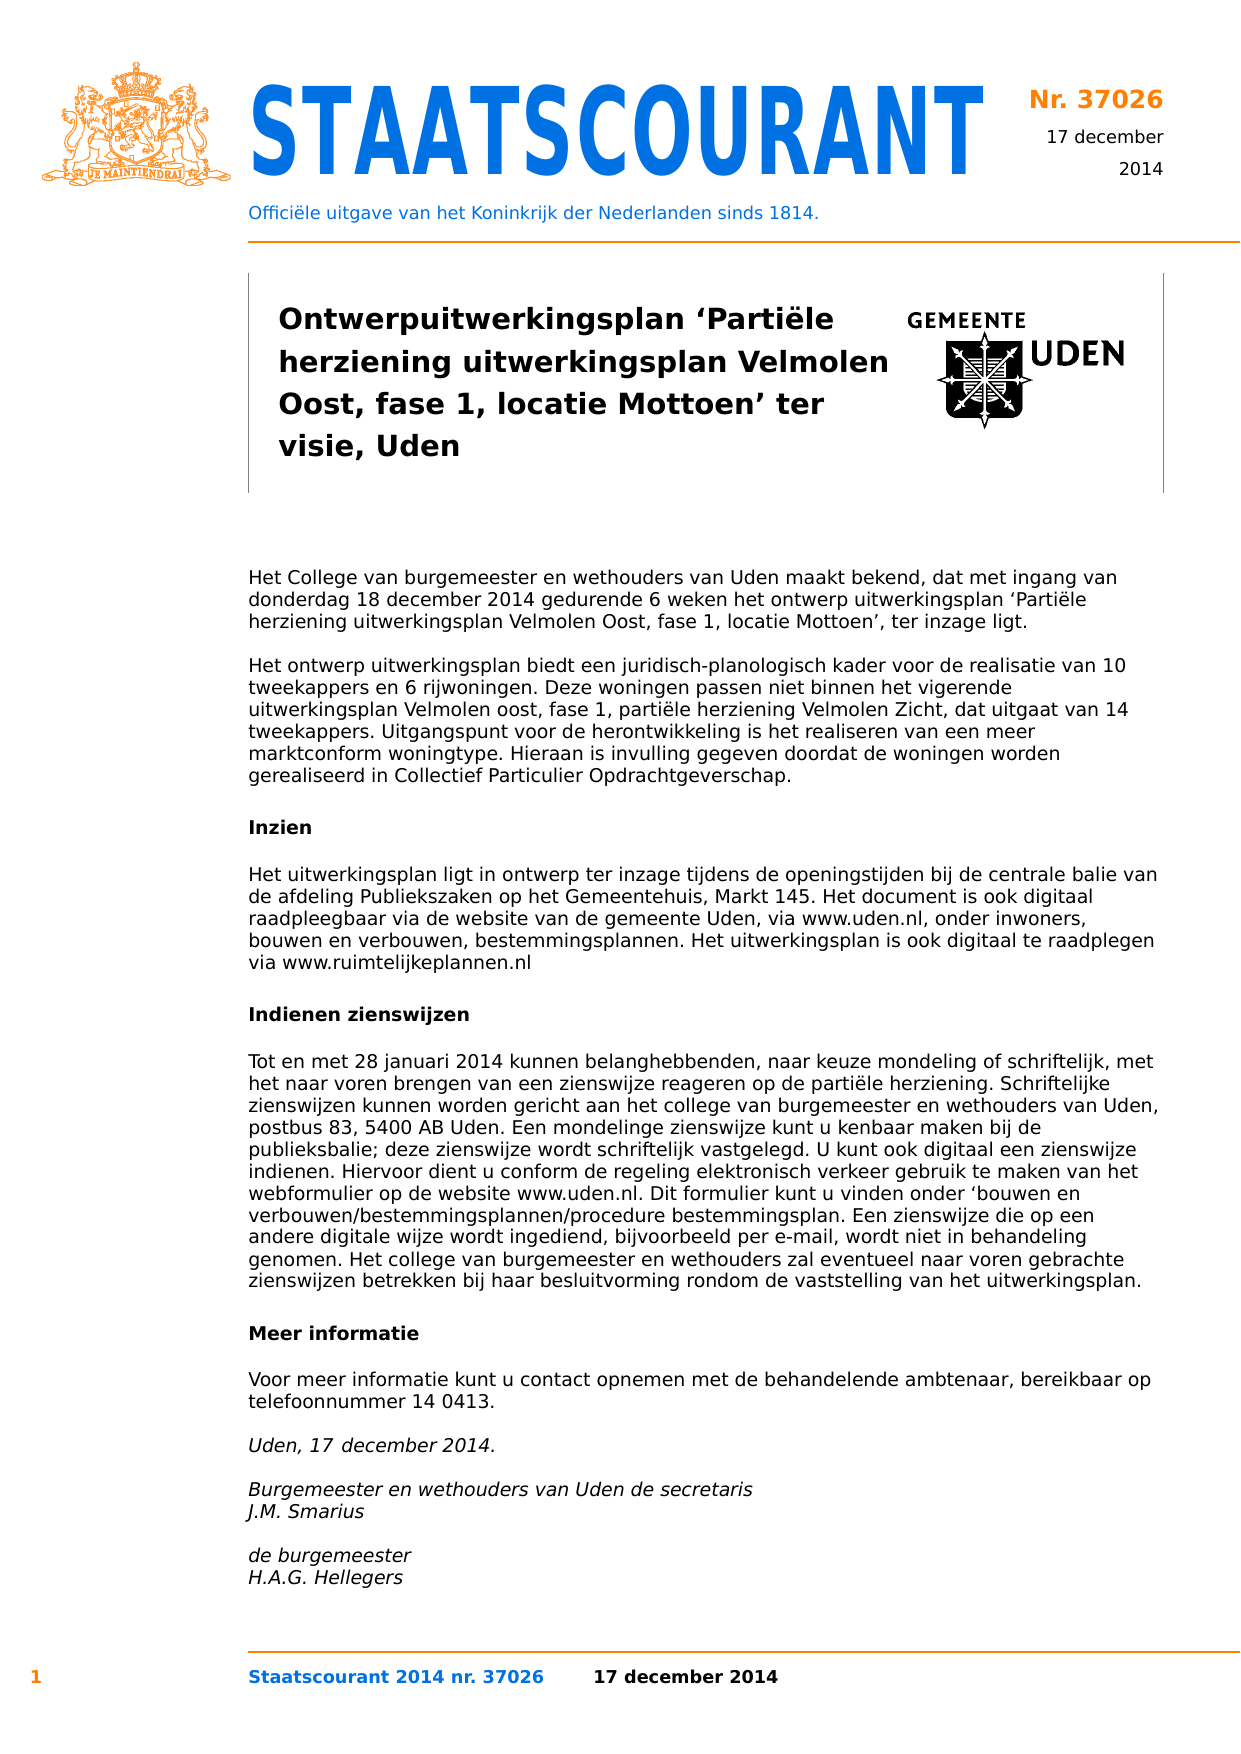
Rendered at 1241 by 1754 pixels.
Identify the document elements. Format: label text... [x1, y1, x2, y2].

text Het College van burgemeester en wethouders van Uden maakt bekend, dat met ingang van donderdag 18 december 2014 gedurende 6 weken het ontwerp uitwerkingsplan ‘Partiële herziening uitwerkingsplan Velmolen Oost, fase 1, locatie Mottoen’, ter inzage ligt. [248, 567, 1163, 633]
text Tot en met 28 januari 2014 kunnen belanghebbenden, naar keuze mondeling of schriftelijk, met het naar voren brengen van een zienswijze reageren op de partiële herziening. Schriftelijke zienswijzen kunnen worden gericht aan het college van burgemeester en wethouders van Uden, postbus 83, 5400 AB Uden. Een mondelinge zienswijze kunt u kenbaar maken bij de publieksbalie; deze zienswijze wordt schriftelijk vastgelegd. U kunt ook digitaal een zienswijze indienen. Hiervoor dient u conform de regeling elektronisch verkeer gebruik te maken van het webformulier op de website www.uden.nl. Dit formulier kunt u vinden onder ‘bouwen en verbouwen/bestemmingsplannen/procedure bestemmingsplan. Een zienswijze die op een andere digitale wijze wordt ingediend, bijvoorbeeld per e-mail, wordt niet in behandeling genomen. Het college van burgemeester en wethouders zal eventueel naar voren gebrachte zienswijzen betrekken bij haar besluitvorming rondom de vaststelling van het uitwerkingsplan. [248, 1051, 1163, 1292]
text Het ontwerp uitwerkingsplan biedt een juridisch-planologisch kader voor de realisatie van 10 tweekappers en 6 rijwoningen. Deze woningen passen niet binnen het vigerende uitwerkingsplan Velmolen oost, fase 1, partiële herziening Velmolen Zicht, dat uitgaat van 14 tweekappers. Uitgangspunt voor de herontwikkeling is het realiseren van een meer marktconform woningtype. Hieraan is invulling gegeven doordat de woningen worden gerealiseerd in Collectief Particulier Opdrachtgeverschap. [248, 655, 1163, 787]
subtitle Inzien [248, 817, 1163, 839]
text Burgemeester en wethouders van Uden de secretaris J.M. Smarius [248, 1479, 1163, 1523]
subtitle Ontwerpuitwerkingsplan ‘Partiële herziening uitwerkingsplan Velmolen Oost, fase 1, locatie Mottoen’ ter visie, Uden [249, 273, 1163, 493]
subtitle Meer informatie [248, 1322, 1163, 1344]
table_cell Officiële uitgave van het Koninkrijk der Nederlanden sinds 1814. [248, 203, 1240, 241]
text Uden, 17 december 2014. [248, 1435, 1163, 1457]
table_cell 17 december [998, 121, 1240, 153]
picture [41, 62, 231, 186]
table_header [25, 62, 248, 241]
subtitle Indienen zienswijzen [248, 1004, 1163, 1026]
table_header STAATSCOURANT [248, 62, 998, 203]
text Voor meer informatie kunt u contact opnemen met de behandelende ambtenaar, bereikbaar op telefoonnummer 14 0413. [248, 1369, 1163, 1413]
text Het uitwerkingsplan ligt in ontwerp ter inzage tijdens de openingstijden bij de centrale balie van de afdeling Publiekszaken op het Gemeentehuis, Markt 145. Het document is ook digitaal raadpleegbaar via de website van de gemeente Uden, via www.uden.nl, onder inwoners, bouwen en verbouwen, bestemmingsplannen. Het uitwerkingsplan is ook digitaal te raadplegen via www.ruimtelijkeplannen.nl [248, 864, 1163, 974]
text de burgemeester H.A.G. Hellegers [248, 1545, 1163, 1589]
picture [897, 302, 1134, 439]
table_header Nr. 37026 [998, 62, 1240, 121]
table_cell 2014 [998, 153, 1240, 203]
